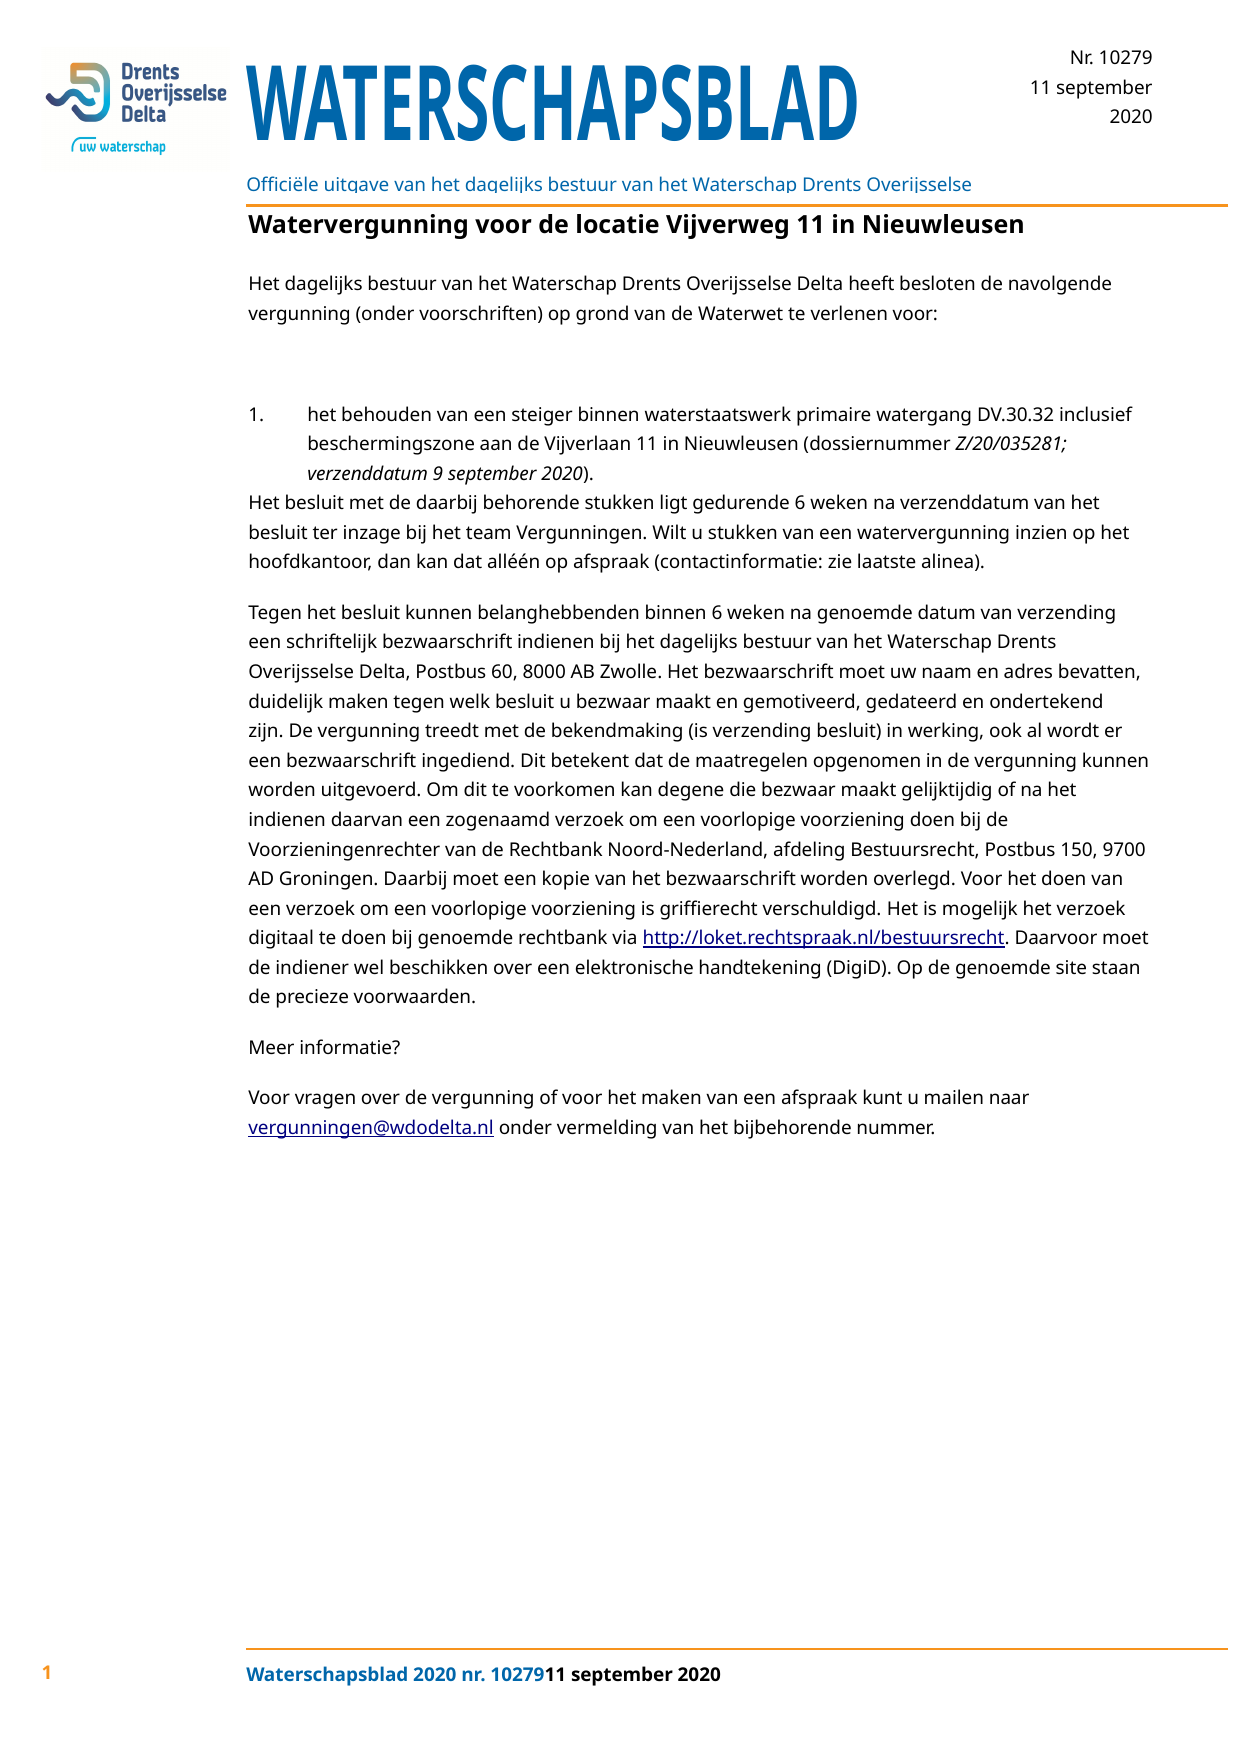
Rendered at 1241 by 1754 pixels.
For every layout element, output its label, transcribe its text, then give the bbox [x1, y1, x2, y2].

picture [41, 47, 231, 172]
text Meer informatie? [248, 1034, 1152, 1060]
text Het dagelijks bestuur van het Waterschap Drents Overijsselse Delta heeft besloten de navolgende vergunning (onder voorschriften) op grond van de Waterwet te verlenen voor: [248, 270, 1152, 326]
list het behouden van een steiger binnen waterstaatswerk primaire watergang DV.30.32 inclusief beschermingszone aan de Vijverlaan 11 in Nieuwleusen (dossiernummer Z/20/035281; verzenddatum 9 september 2020). [248, 401, 1152, 486]
text Het besluit met de daarbij behorende stukken ligt gedurende 6 weken na verzenddatum van het besluit ter inzage bij het team Vergunningen. Wilt u stukken van een watervergunning inzien op het hoofdkantoor, dan kan dat alléén op afspraak (contactinformatie: zie laatste alinea). [248, 489, 1152, 574]
text Watervergunning voor de locatie Vijverweg 11 in Nieuwleusen [248, 207, 1152, 241]
text Voor vragen over de vergunning of voor het maken van een afspraak kunt u mailen naar vergunningen@wdodelta.nl onder vermelding van het bijbehorende nummer. [248, 1084, 1152, 1140]
text Tegen het besluit kunnen belanghebbenden binnen 6 weken na genoemde datum van verzending een schriftelijk bezwaarschrift indienen bij het dagelijks bestuur van het Waterschap Drents Overijsselse Delta, Postbus 60, 8000 AB Zwolle. Het bezwaarschrift moet uw naam en adres bevatten, duidelijk maken tegen welk besluit u bezwaar maakt en gemotiveerd, gedateerd en ondertekend zijn. De vergunning treedt met de bekendmaking (is verzending besluit) in werking, ook al wordt er een bezwaarschrift ingediend. Dit betekent dat de maatregelen opgenomen in de vergunning kunnen worden uitgevoerd. Om dit te voorkomen kan degene die bezwaar maakt gelijktijdig of na het indienen daarvan een zogenaamd verzoek om een voorlopige voorziening doen bij de Voorzieningenrechter van de Rechtbank Noord-Nederland, afdeling Bestuursrecht, Postbus 150, 9700 AD Groningen. Daarbij moet een kopie van het bezwaarschrift worden overlegd. Voor het doen van een verzoek om een voorlopige voorziening is griffierecht verschuldigd. Het is mogelijk het verzoek digitaal te doen bij genoemde rechtbank via http://loket.rechtspraak.nl/bestuursrecht. Daarvoor moet de indiener wel beschikken over een elektronische handtekening (DigiD). Op de genoemde site staan de precieze voorwaarden. [248, 599, 1152, 1009]
